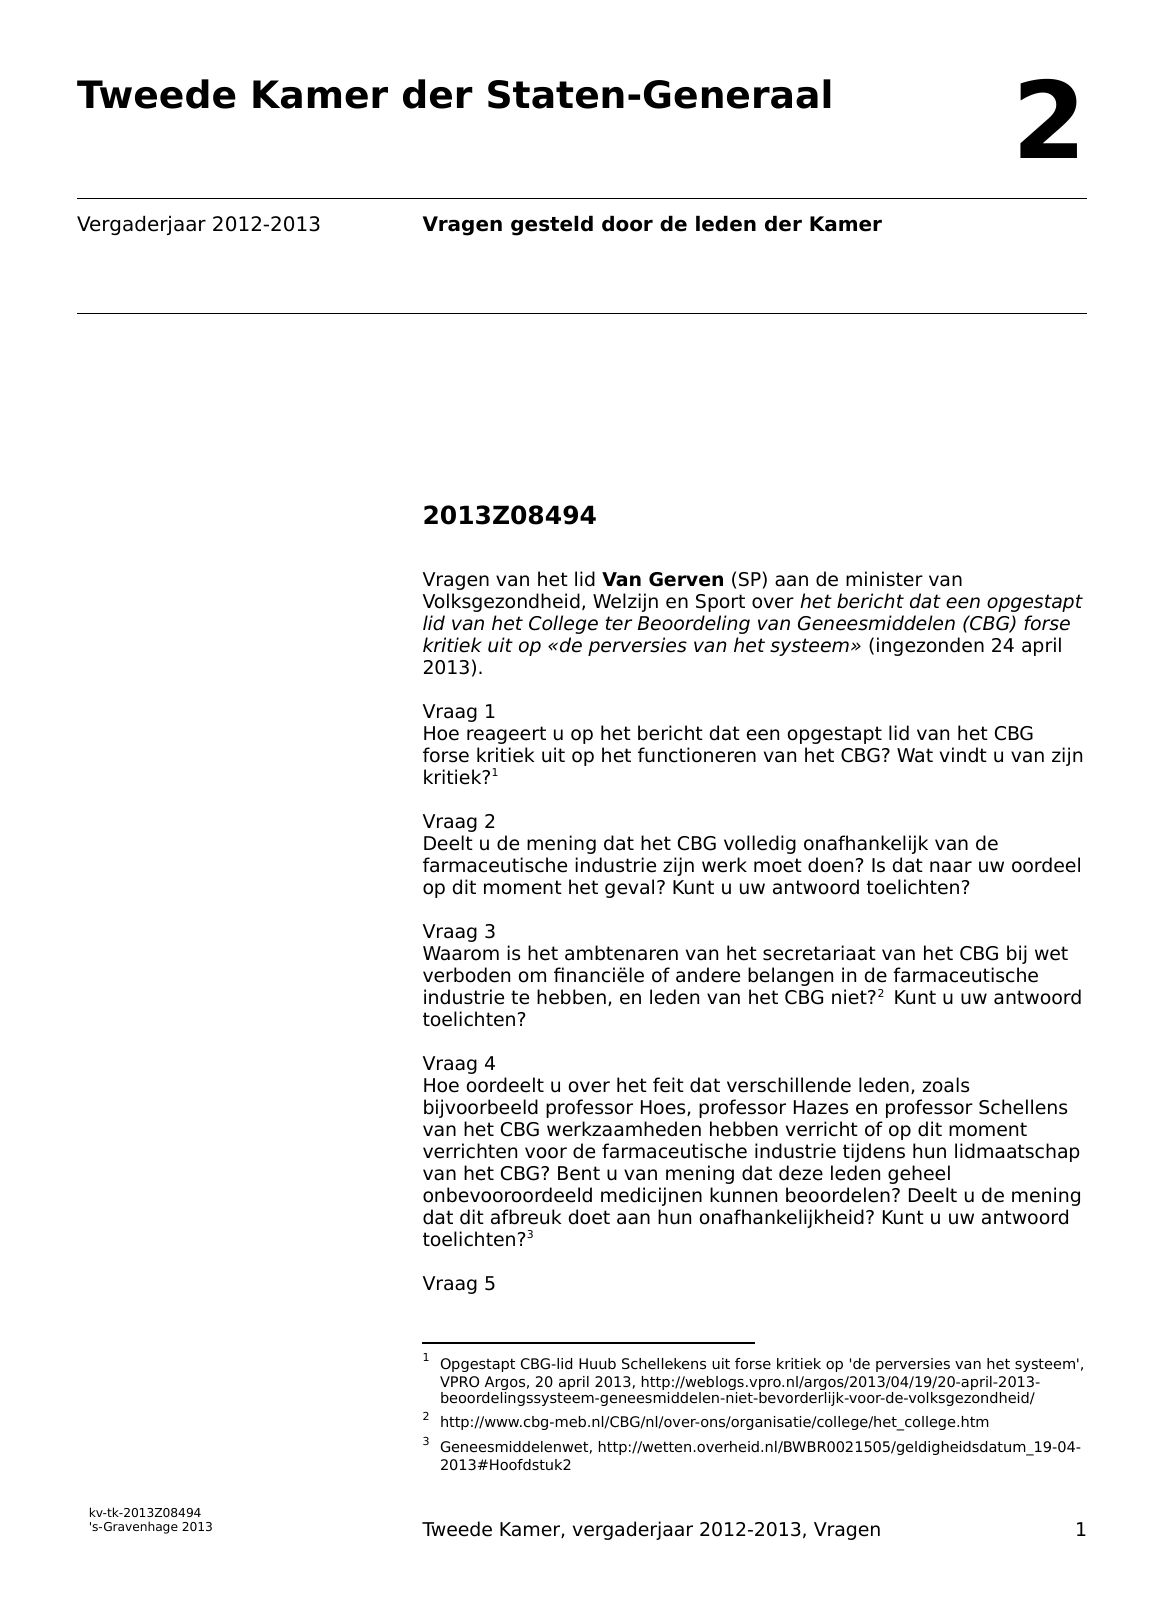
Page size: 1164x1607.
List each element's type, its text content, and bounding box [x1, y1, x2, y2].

text kv-tk-2013Z08494 [88, 1506, 323, 1520]
text Geneesmiddelenwet, http://wetten.overheid.nl/BWBR0021505/geldigheidsdatum_19-04-2013#Hoofdstuk2 [422, 1435, 1087, 1474]
text Vraag 4 [422, 1053, 1087, 1075]
text Vraag 1 [422, 701, 1087, 723]
table_cell Vergaderjaar 2012-2013 [77, 199, 422, 313]
text Hoe reageert u op het bericht dat een opgestapt lid van het CBG forse kritiek uit op het functioneren van het CBG? Wat vindt u van zijn kritiek? [422, 723, 1087, 789]
text Opgestapt CBG-lid Huub Schellekens uit forse kritiek op 'de perversies van het systeem', VPRO Argos, 20 april 2013, http://weblogs.vpro.nl/argos/2013/04/19/20-april-2013-beoordelingssysteem-geneesmiddelen-niet-bevorderlijk-voor-de-volksgezondheid/ [422, 1352, 1087, 1407]
text 's-Gravenhage 2013 [88, 1520, 323, 1534]
text Vragen van het lid Van Gerven (SP) aan de minister van Volksgezondheid, Welzijn en Sport over het bericht dat een opgestapt lid van het College ter Beoordeling van Geneesmiddelen (CBG) forse kritiek uit op «de perversies van het systeem» (ingezonden 24 april 2013). [422, 569, 1087, 679]
text http://www.cbg-meb.nl/CBG/nl/over-ons/organisatie/college/het_college.htm [422, 1410, 1087, 1432]
text Deelt u de mening dat het CBG volledig onafhankelijk van de farmaceutische industrie zijn werk moet doen? Is dat naar uw oordeel op dit moment het geval? Kunt u uw antwoord toelichten? [422, 833, 1087, 899]
table_cell Vragen gesteld door de leden der Kamer [422, 199, 1087, 313]
table_header Tweede Kamer der Staten-Generaal [77, 59, 886, 198]
text Hoe oordeelt u over het feit dat verschillende leden, zoals bijvoorbeeld professor Hoes, professor Hazes en professor Schellens van het CBG werkzaamheden hebben verricht of op dit moment verrichten voor de farmaceutische industrie tijdens hun lidmaatschap van het CBG? Bent u van mening dat deze leden geheel onbevooroordeeld medicijnen kunnen beoordelen? Deelt u de mening dat dit afbreuk doet aan hun onafhankelijkheid? Kunt u uw antwoord toelichten? [422, 1075, 1087, 1251]
table_header 2 [886, 59, 1087, 198]
text 2013Z08494 [422, 501, 1087, 531]
text Vraag 3 [422, 921, 1087, 943]
text Vraag 2 [422, 811, 1087, 833]
text Waarom is het ambtenaren van het secretariaat van het CBG bij wet verboden om financiële of andere belangen in de farmaceutische industrie te hebben, en leden van het CBG niet? Kunt u uw antwoord toelichten? [422, 943, 1087, 1031]
text Vraag 5 [422, 1273, 1087, 1295]
